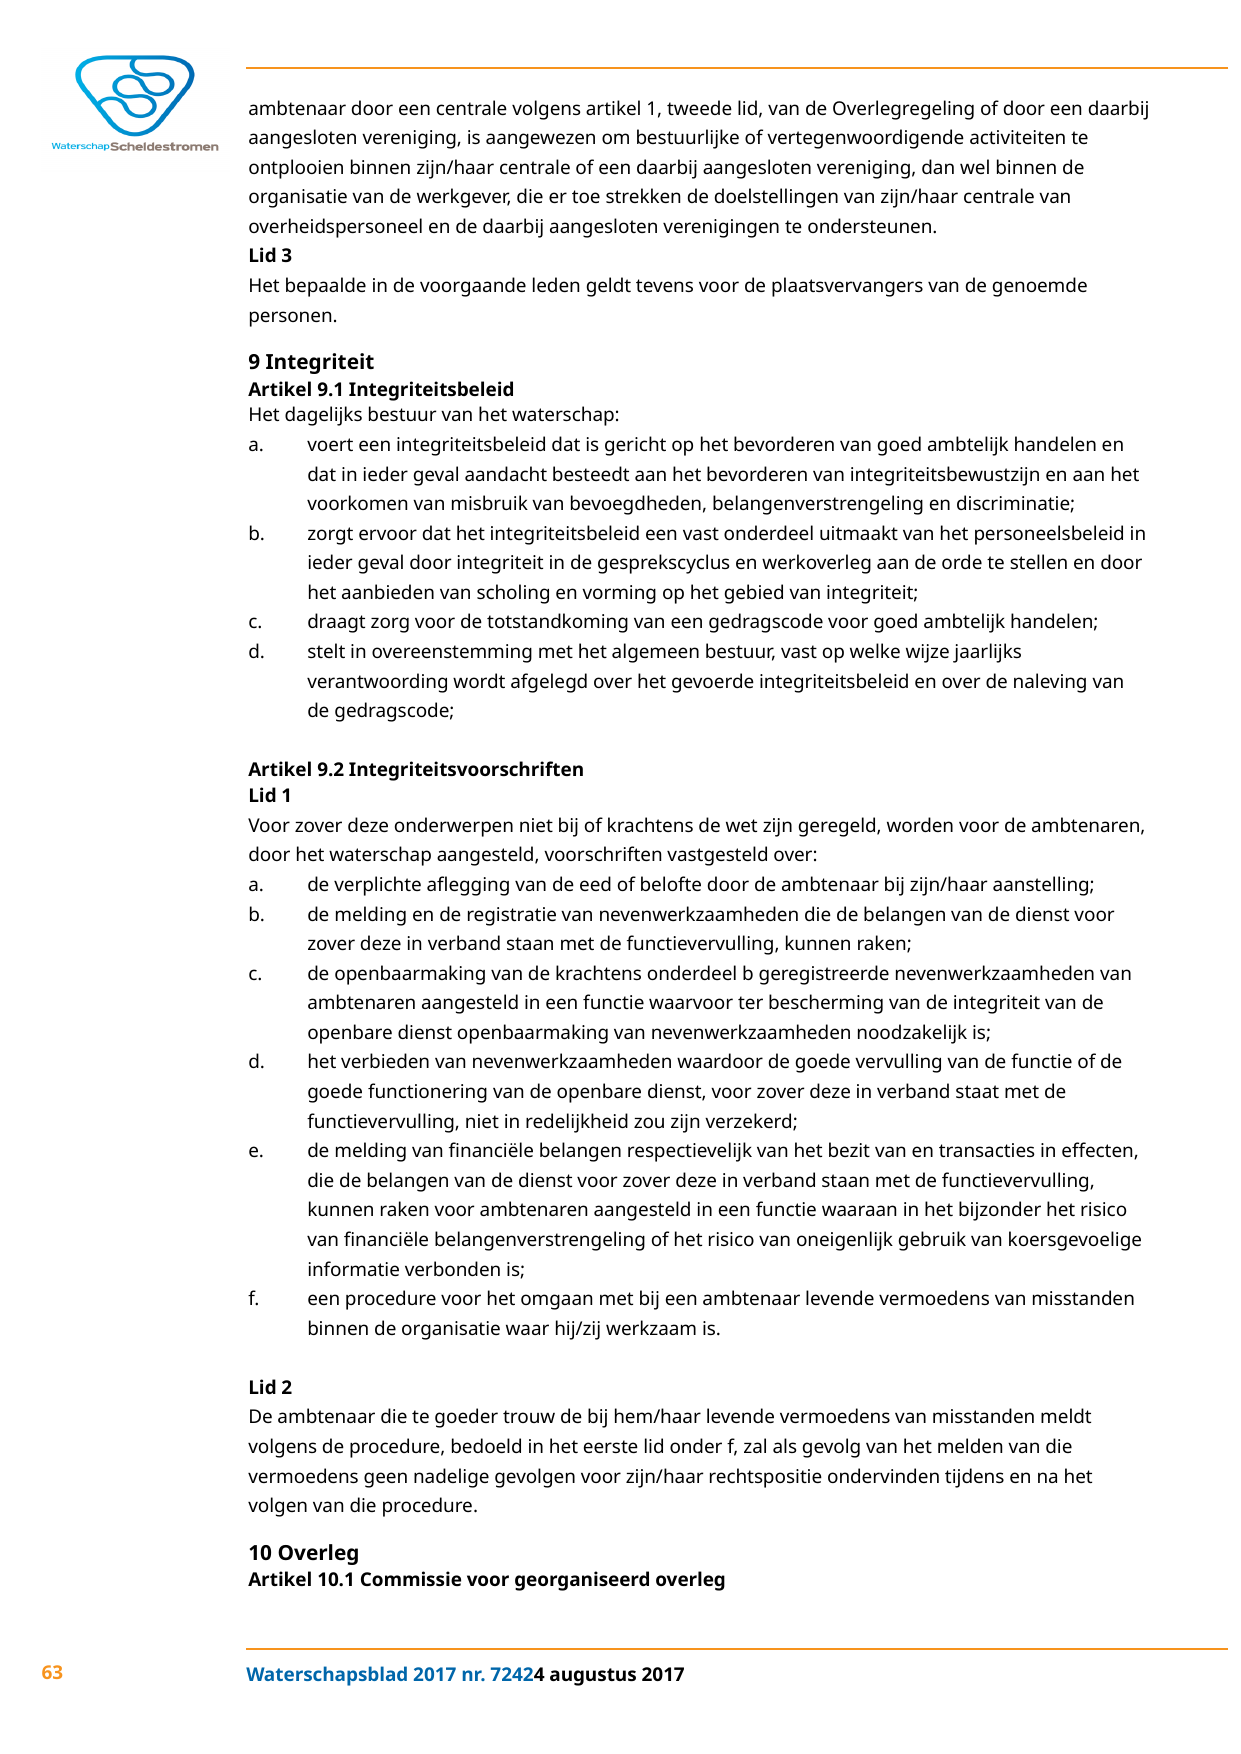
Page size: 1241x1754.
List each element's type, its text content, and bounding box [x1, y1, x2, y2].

text Artikel 10.1 Commissie voor georganiseerd overleg [248, 1566, 1152, 1592]
text 9 Integriteit [248, 347, 1152, 376]
text Lid 2 [248, 1374, 1152, 1400]
list de melding en de registratie van nevenwerkzaamheden die de belangen van de dienst voor zover deze in verband staan met de functievervulling, kunnen raken; [248, 901, 1152, 956]
list de openbaarmaking van de krachtens onderdeel b geregistreerde nevenwerkzaamheden van ambtenaren aangesteld in een functie waarvoor ter bescherming van de integriteit van de openbare dienst openbaarmaking van nevenwerkzaamheden noodzakelijk is; [248, 960, 1152, 1045]
text Lid 3 [248, 243, 1152, 268]
text 10 Overleg [248, 1538, 1152, 1566]
text Artikel 9.2 Integriteitsvoorschriften [248, 757, 1152, 782]
text ambtenaar door een centrale volgens artikel 1, tweede lid, van de Overlegregeling of door een daarbij aangesloten vereniging, is aangewezen om bestuurlijke of vertegenwoordigende activiteiten te ontplooien binnen zijn/haar centrale of een daarbij aangesloten vereniging, dan wel binnen de organisatie van de werkgever, die er toe strekken de doelstellingen van zijn/haar centrale van overheidspersoneel en de daarbij aangesloten verenigingen te ondersteunen. [248, 95, 1152, 239]
list de verplichte aflegging van de eed of belofte door de ambtenaar bij zijn/haar aanstelling; [248, 871, 1152, 897]
list draagt zorg voor de totstandkoming van een gedragscode voor goed ambtelijk handelen; [248, 609, 1152, 634]
list een procedure voor het omgaan met bij een ambtenaar levende vermoedens van misstanden binnen de organisatie waar hij/zij werkzaam is. [248, 1285, 1152, 1341]
text Artikel 9.1 Integriteitsbeleid [248, 376, 1152, 402]
text Lid 1 [248, 782, 1152, 808]
text Het bepaalde in de voorgaande leden geldt tevens voor de plaatsvervangers van de genoemde personen. [248, 272, 1152, 328]
list zorgt ervoor dat het integriteitsbeleid een vast onderdeel uitmaakt van het personeelsbeleid in ieder geval door integriteit in de gesprekscyclus en werkoverleg aan de orde te stellen en door het aanbieden van scholing en vorming op het gebied van integriteit; [248, 520, 1152, 605]
picture [41, 47, 231, 172]
list de melding van financiële belangen respectievelijk van het bezit van en transacties in effecten, die de belangen van de dienst voor zover deze in verband staan met de functievervulling, kunnen raken voor ambtenaren aangesteld in een functie waaraan in het bijzonder het risico van financiële belangenverstrengeling of het risico van oneigenlijk gebruik van koersgevoelige informatie verbonden is; [248, 1137, 1152, 1281]
list voert een integriteitsbeleid dat is gericht op het bevorderen van goed ambtelijk handelen en dat in ieder geval aandacht besteedt aan het bevorderen van integriteitsbewustzijn en aan het voorkomen van misbruik van bevoegdheden, belangenverstrengeling en discriminatie; [248, 431, 1152, 516]
text De ambtenaar die te goeder trouw de bij hem/haar levende vermoedens van misstanden meldt volgens de procedure, bedoeld in het eerste lid onder f, zal als gevolg van het melden van die vermoedens geen nadelige gevolgen voor zijn/haar rechtspositie ondervinden tijdens en na het volgen van die procedure. [248, 1404, 1152, 1518]
list stelt in overeenstemming met het algemeen bestuur, vast op welke wijze jaarlijks verantwoording wordt afgelegd over het gevoerde integriteitsbeleid en over de naleving van de gedragscode; [248, 638, 1152, 723]
text Voor zover deze onderwerpen niet bij of krachtens de wet zijn geregeld, worden voor de ambtenaren, door het waterschap aangesteld, voorschriften vastgesteld over: [248, 812, 1152, 867]
list het verbieden van nevenwerkzaamheden waardoor de goede vervulling van de functie of de goede functionering van de openbare dienst, voor zover deze in verband staat met de functievervulling, niet in redelijkheid zou zijn verzekerd; [248, 1049, 1152, 1133]
text Het dagelijks bestuur van het waterschap: [248, 402, 1152, 427]
